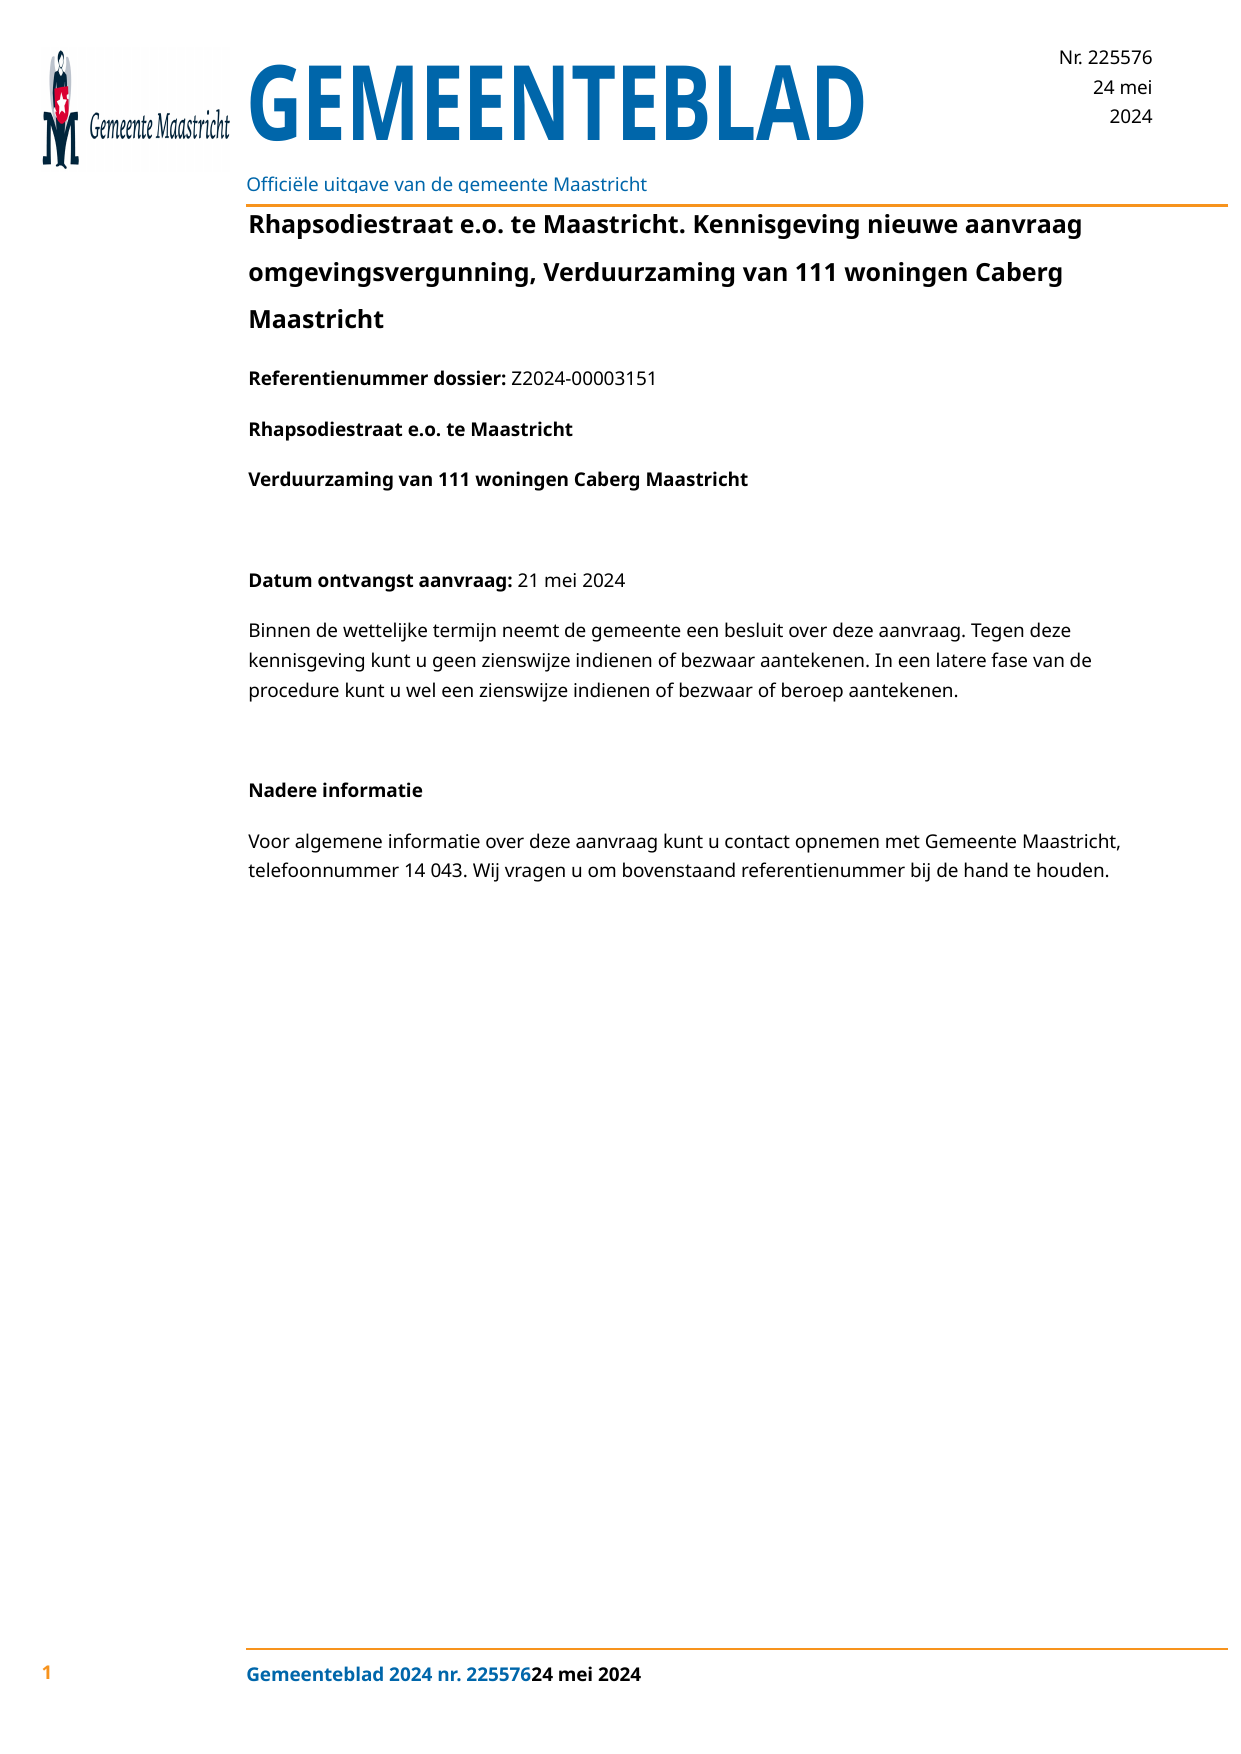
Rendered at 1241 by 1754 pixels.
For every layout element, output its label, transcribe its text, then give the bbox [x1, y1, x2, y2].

text Nadere informatie [248, 778, 1152, 803]
picture [41, 47, 231, 172]
text Rhapsodiestraat e.o. te Maastricht. Kennisgeving nieuwe aanvraag omgevingsvergunning, Verduurzaming van 111 woningen Caberg Maastricht [248, 207, 1152, 336]
text Referentienummer dossier: Z2024-00003151 [248, 366, 1152, 391]
text Datum ontvangst aanvraag: 21 mei 2024 [248, 567, 1152, 593]
text Voor algemene informatie over deze aanvraag kunt u contact opnemen met Gemeente Maastricht, telefoonnummer 14 043. Wij vragen u om bovenstaand referentienummer bij de hand te houden. [248, 828, 1152, 883]
text Verduurzaming van 111 woningen Caberg Maastricht [248, 466, 1152, 492]
text Binnen de wettelijke termijn neemt de gemeente een besluit over deze aanvraag. Tegen deze kennisgeving kunt u geen zienswijze indienen of bezwaar aantekenen. In een latere fase van de procedure kunt u wel een zienswijze indienen of bezwaar of beroep aantekenen. [248, 618, 1152, 702]
text Rhapsodiestraat e.o. te Maastricht [248, 416, 1152, 442]
